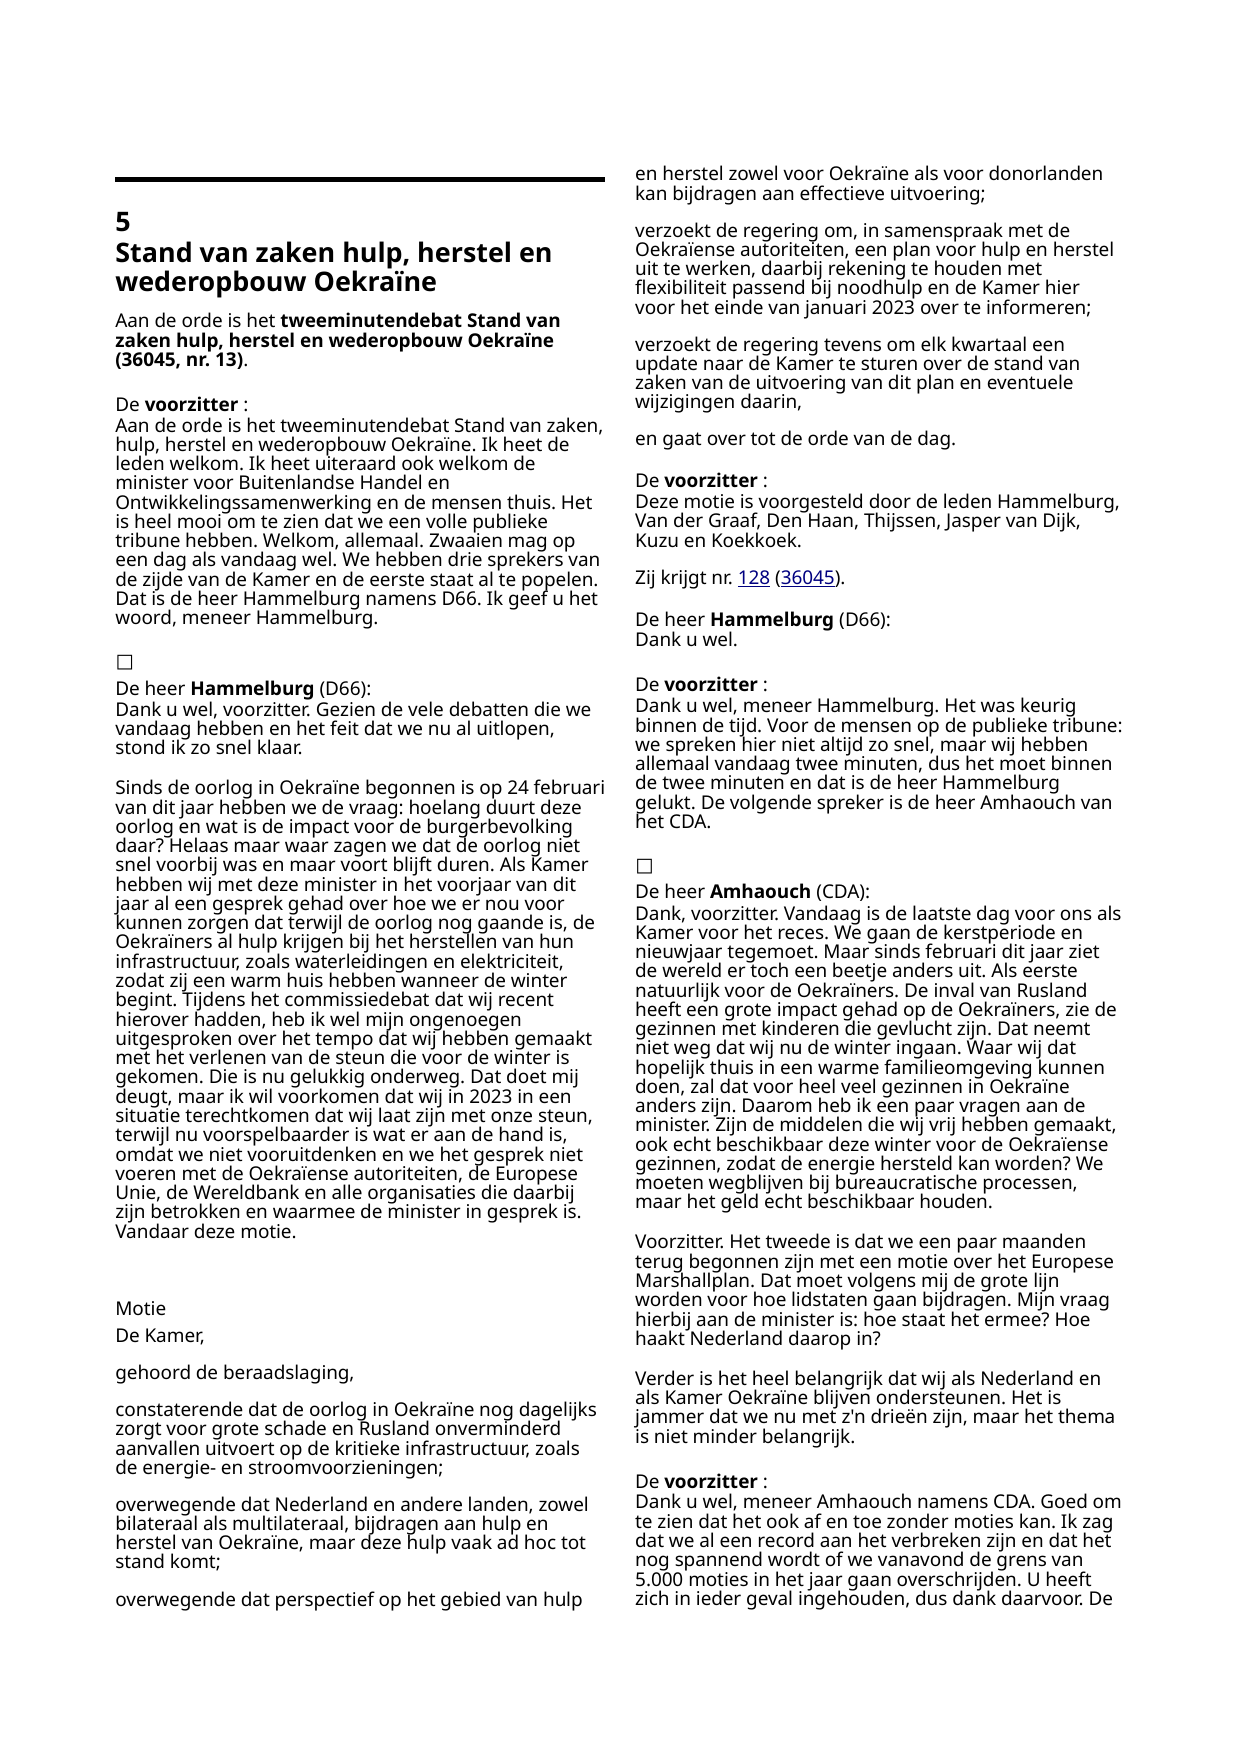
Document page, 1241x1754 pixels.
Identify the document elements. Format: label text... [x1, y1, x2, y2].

text De voorzitter : [635, 672, 1125, 697]
text ⬜ [115, 649, 605, 675]
text Aan de orde is het tweeminutendebat Stand van zaken hulp, herstel en wederopbouw Oekraïne (36045, nr. 13). [115, 312, 605, 370]
text De voorzitter : [635, 467, 1125, 493]
text en herstel zowel voor Oekraïne als voor donorlanden kan bijdragen aan effectieve uitvoering; [635, 165, 1125, 204]
text De voorzitter : [115, 391, 605, 417]
text ⬜ [635, 853, 1125, 879]
text Dank, voorzitter. Vandaag is de laatste dag voor ons als Kamer voor het reces. We gaan de kerstperiode en nieuwjaar tegemoet. Maar sinds februari dit jaar ziet de wereld er toch een beetje anders uit. Als eerste natuurlijk voor de Oekraïners. De inval van Rusland heeft een grote impact gehad op de Oekraïners, zie de gezinnen met kinderen die gevlucht zijn. Dat neemt niet weg dat wij nu de winter ingaan. Waar wij dat hopelijk thuis in een warme familieomgeving kunnen doen, zal dat voor heel veel gezinnen in Oekraïne anders zijn. Daarom heb ik een paar vragen aan de minister. Zijn de middelen die wij vrij hebben gemaakt, ook echt beschikbaar deze winter voor de Oekraïense gezinnen, zodat de energie hersteld kan worden? We moeten wegblijven bij bureaucratische processen, maar het geld echt beschikbaar houden. [635, 904, 1125, 1213]
text Deze motie is voorgesteld door de leden Hammelburg, Van der Graaf, Den Haan, Thijssen, Jasper van Dijk, Kuzu en Koekkoek. [635, 493, 1125, 551]
text De voorzitter : [635, 1468, 1125, 1493]
text De heer Amhaouch (CDA): [635, 879, 1125, 904]
text De Kamer, [115, 1327, 605, 1346]
text gehoord de beraadslaging, [115, 1364, 605, 1383]
text De heer Hammelburg (D66): [635, 606, 1125, 631]
text Dank u wel. [635, 631, 1125, 651]
text Aan de orde is het tweeminutendebat Stand van zaken, hulp, herstel en wederopbouw Oekraïne. Ik heet de leden welkom. Ik heet uiteraard ook welkom de minister voor Buitenlandse Handel en Ontwikkelingssamenwerking en de mensen thuis. Het is heel mooi om te zien dat we een volle publieke tribune hebben. Welkom, allemaal. Zwaaien mag op een dag als vandaag wel. We hebben drie sprekers van de zijde van de Kamer en de eerste staat al te popelen. Dat is de heer Hammelburg namens D66. Ik geef u het woord, meneer Hammelburg. [115, 417, 605, 628]
text verzoekt de regering om, in samenspraak met de Oekraïense autoriteiten, een plan voor hulp en herstel uit te werken, daarbij rekening te houden met flexibiliteit passend bij noodhulp en de Kamer hier voor het einde van januari 2023 over te informeren; [635, 222, 1125, 318]
text Dank u wel, meneer Amhaouch namens CDA. Goed om te zien dat het ook af en toe zonder moties kan. Ik zag dat we al een record aan het verbreken zijn en dat het nog spannend wordt of we vanavond de grens van 5.000 moties in het jaar gaan overschrijden. U heeft zich in ieder geval ingehouden, dus dank daarvoor. De [635, 1493, 1125, 1609]
text Verder is het heel belangrijk dat wij als Nederland en als Kamer Oekraïne blijven ondersteunen. Het is jammer dat we nu met z'n drieën zijn, maar het thema is niet minder belangrijk. [635, 1370, 1125, 1447]
text 5 [115, 203, 605, 239]
text Sinds de oorlog in Oekraïne begonnen is op 24 februari van dit jaar hebben we de vraag: hoelang duurt deze oorlog en wat is de impact voor de burgerbevolking daar? Helaas maar waar zagen we dat de oorlog niet snel voorbij was en maar voort blijft duren. Als Kamer hebben wij met deze minister in het voorjaar van dit jaar al een gesprek gehad over hoe we er nou voor kunnen zorgen dat terwijl de oorlog nog gaande is, de Oekraïners al hulp krijgen bij het herstellen van hun infrastructuur, zoals waterleidingen en elektriciteit, zodat zij een warm huis hebben wanneer de winter begint. Tijdens het commissiedebat dat wij recent hierover hadden, heb ik wel mijn ongenoegen uitgesproken over het tempo dat wij hebben gemaakt met het verlenen van de steun die voor de winter is gekomen. Die is nu gelukkig onderweg. Dat doet mij deugt, maar ik wil voorkomen dat wij in 2023 in een situatie terechtkomen dat wij laat zijn met onze steun, terwijl nu voorspelbaarder is wat er aan de hand is, omdat we niet vooruitdenken en we het gesprek niet voeren met de Oekraïense autoriteiten, de Europese Unie, de Wereldbank en alle organisaties die daarbij zijn betrokken en waarmee de minister in gesprek is. Vandaar deze motie. [115, 779, 605, 1242]
text overwegende dat perspectief op het gebied van hulp [115, 1591, 605, 1610]
text verzoekt de regering tevens om elk kwartaal een update naar de Kamer te sturen over de stand van zaken van de uitvoering van dit plan en eventuele wijzigingen daarin, [635, 336, 1125, 413]
text Zij krijgt nr. 128 (36045). [635, 569, 1125, 588]
text overwegende dat Nederland en andere landen, zowel bilateraal als multilateraal, bijdragen aan hulp en herstel van Oekraïne, maar deze hulp vaak ad hoc tot stand komt; [115, 1496, 605, 1573]
text Voorzitter. Het tweede is dat we een paar maanden terug begonnen zijn met een motie over het Europese Marshallplan. Dat moet volgens mij de grote lijn worden voor hoe lidstaten gaan bijdragen. Mijn vraag hierbij aan de minister is: hoe staat het ermee? Hoe haakt Nederland daarop in? [635, 1233, 1125, 1349]
text Stand van zaken hulp, herstel en wederopbouw Oekraïne [115, 239, 605, 312]
text Dank u wel, voorzitter. Gezien de vele debatten die we vandaag hebben en het feit dat we nu al uitlopen, stond ik zo snel klaar. [115, 701, 605, 759]
text Dank u wel, meneer Hammelburg. Het was keurig binnen de tijd. Voor de mensen op de publieke tribune: we spreken hier niet altijd zo snel, maar wij hebben allemaal vandaag twee minuten, dus het moet binnen de twee minuten en dat is de heer Hammelburg gelukt. De volgende spreker is de heer Amhaouch van het CDA. [635, 697, 1125, 832]
text De heer Hammelburg (D66): [115, 675, 605, 701]
text Motie [115, 1295, 605, 1321]
text constaterende dat de oorlog in Oekraïne nog dagelijks zorgt voor grote schade en Rusland onverminderd aanvallen uitvoert op de kritieke infrastructuur, zoals de energie- en stroomvoorzieningen; [115, 1401, 605, 1478]
text en gaat over tot de orde van de dag. [635, 430, 1125, 450]
